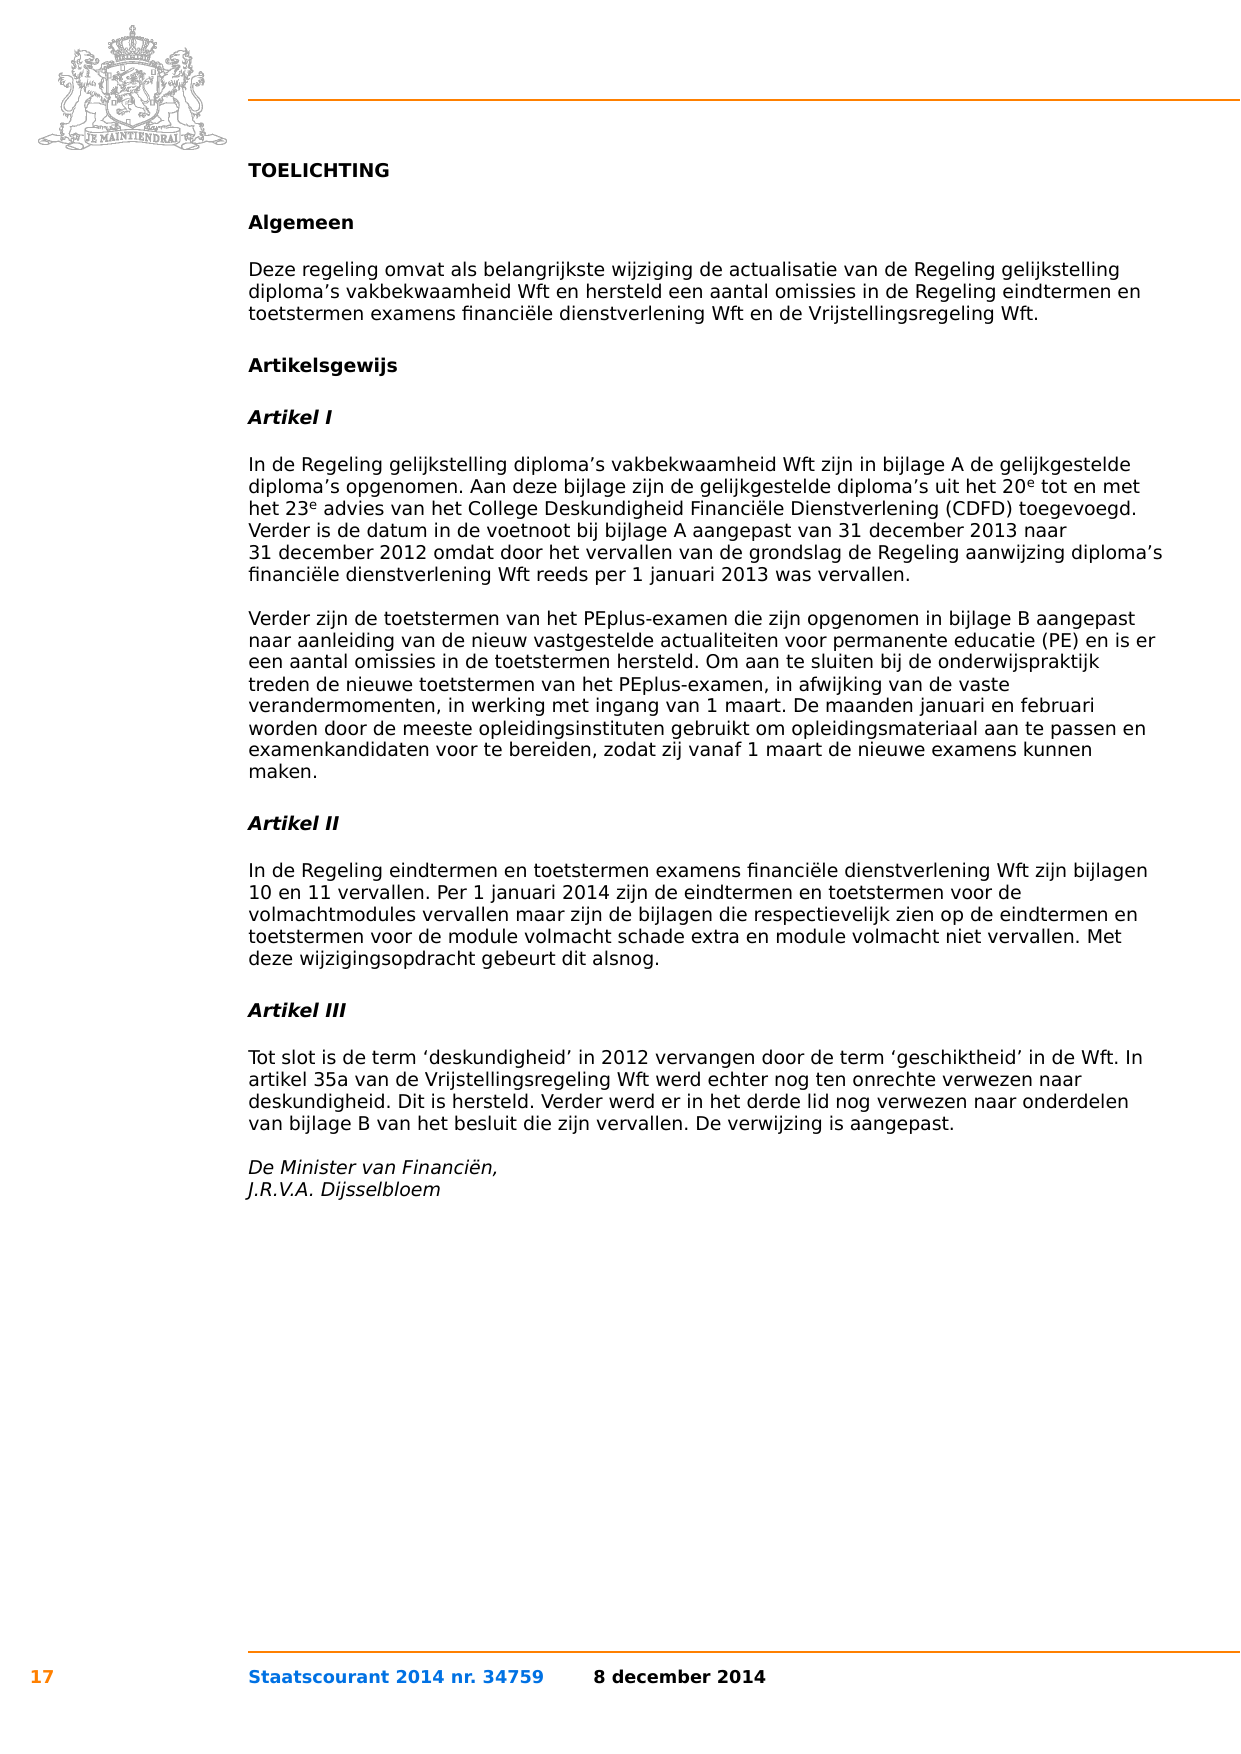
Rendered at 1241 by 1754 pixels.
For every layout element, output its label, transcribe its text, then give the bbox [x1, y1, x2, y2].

subtitle Artikel II [248, 813, 1163, 835]
text Deze regeling omvat als belangrijkste wijziging de actualisatie van de Regeling gelijkstelling diploma’s vakbekwaamheid Wft en hersteld een aantal omissies in de Regeling eindtermen en toetstermen examens financiële dienstverlening Wft en de Vrijstellingsregeling Wft. [248, 259, 1163, 325]
text In de Regeling eindtermen en toetstermen examens financiële dienstverlening Wft zijn bijlagen 10 en 11 vervallen. Per 1 januari 2014 zijn de eindtermen en toetstermen voor de volmachtmodules vervallen maar zijn de bijlagen die respectievelijk zien op de eindtermen en toetstermen voor de module volmacht schade extra en module volmacht niet vervallen. Met deze wijzigingsopdracht gebeurt dit alsnog. [248, 860, 1163, 970]
subtitle Artikel I [248, 407, 1163, 429]
text In de Regeling gelijkstelling diploma’s vakbekwaamheid Wft zijn in bijlage A de gelijkgestelde diploma’s opgenomen. Aan deze bijlage zijn de gelijkgestelde diploma’s uit het 20e tot en met het 23e advies van het College Deskundigheid Financiële Dienstverlening (CDFD) toegevoegd. Verder is de datum in de voetnoot bij bijlage A aangepast van 31 december 2013 naar 31 december 2012 omdat door het vervallen van de grondslag de Regeling aanwijzing diploma’s financiële dienstverlening Wft reeds per 1 januari 2013 was vervallen. [248, 454, 1163, 586]
subtitle Artikelsgewijs [248, 355, 1163, 377]
picture [38, 25, 227, 150]
subtitle TOELICHTING [248, 160, 1163, 182]
subtitle Artikel III [248, 1000, 1163, 1022]
subtitle Algemeen [248, 212, 1163, 234]
text Verder zijn de toetstermen van het PEplus-examen die zijn opgenomen in bijlage B aangepast naar aanleiding van de nieuw vastgestelde actualiteiten voor permanente educatie (PE) en is er een aantal omissies in de toetstermen hersteld. Om aan te sluiten bij de onderwijspraktijk treden de nieuwe toetstermen van het PEplus-examen, in afwijking van de vaste verandermomenten, in werking met ingang van 1 maart. De maanden januari en februari worden door de meeste opleidingsinstituten gebruikt om opleidingsmateriaal aan te passen en examenkandidaten voor te bereiden, zodat zij vanaf 1 maart de nieuwe examens kunnen maken. [248, 607, 1163, 783]
text De Minister van Financiën, J.R.V.A. Dijsselbloem [248, 1157, 1163, 1201]
text Tot slot is de term ‘deskundigheid’ in 2012 vervangen door de term ‘geschiktheid’ in de Wft. In artikel 35a van de Vrijstellingsregeling Wft werd echter nog ten onrechte verwezen naar deskundigheid. Dit is hersteld. Verder werd er in het derde lid nog verwezen naar onderdelen van bijlage B van het besluit die zijn vervallen. De verwijzing is aangepast. [248, 1047, 1163, 1135]
